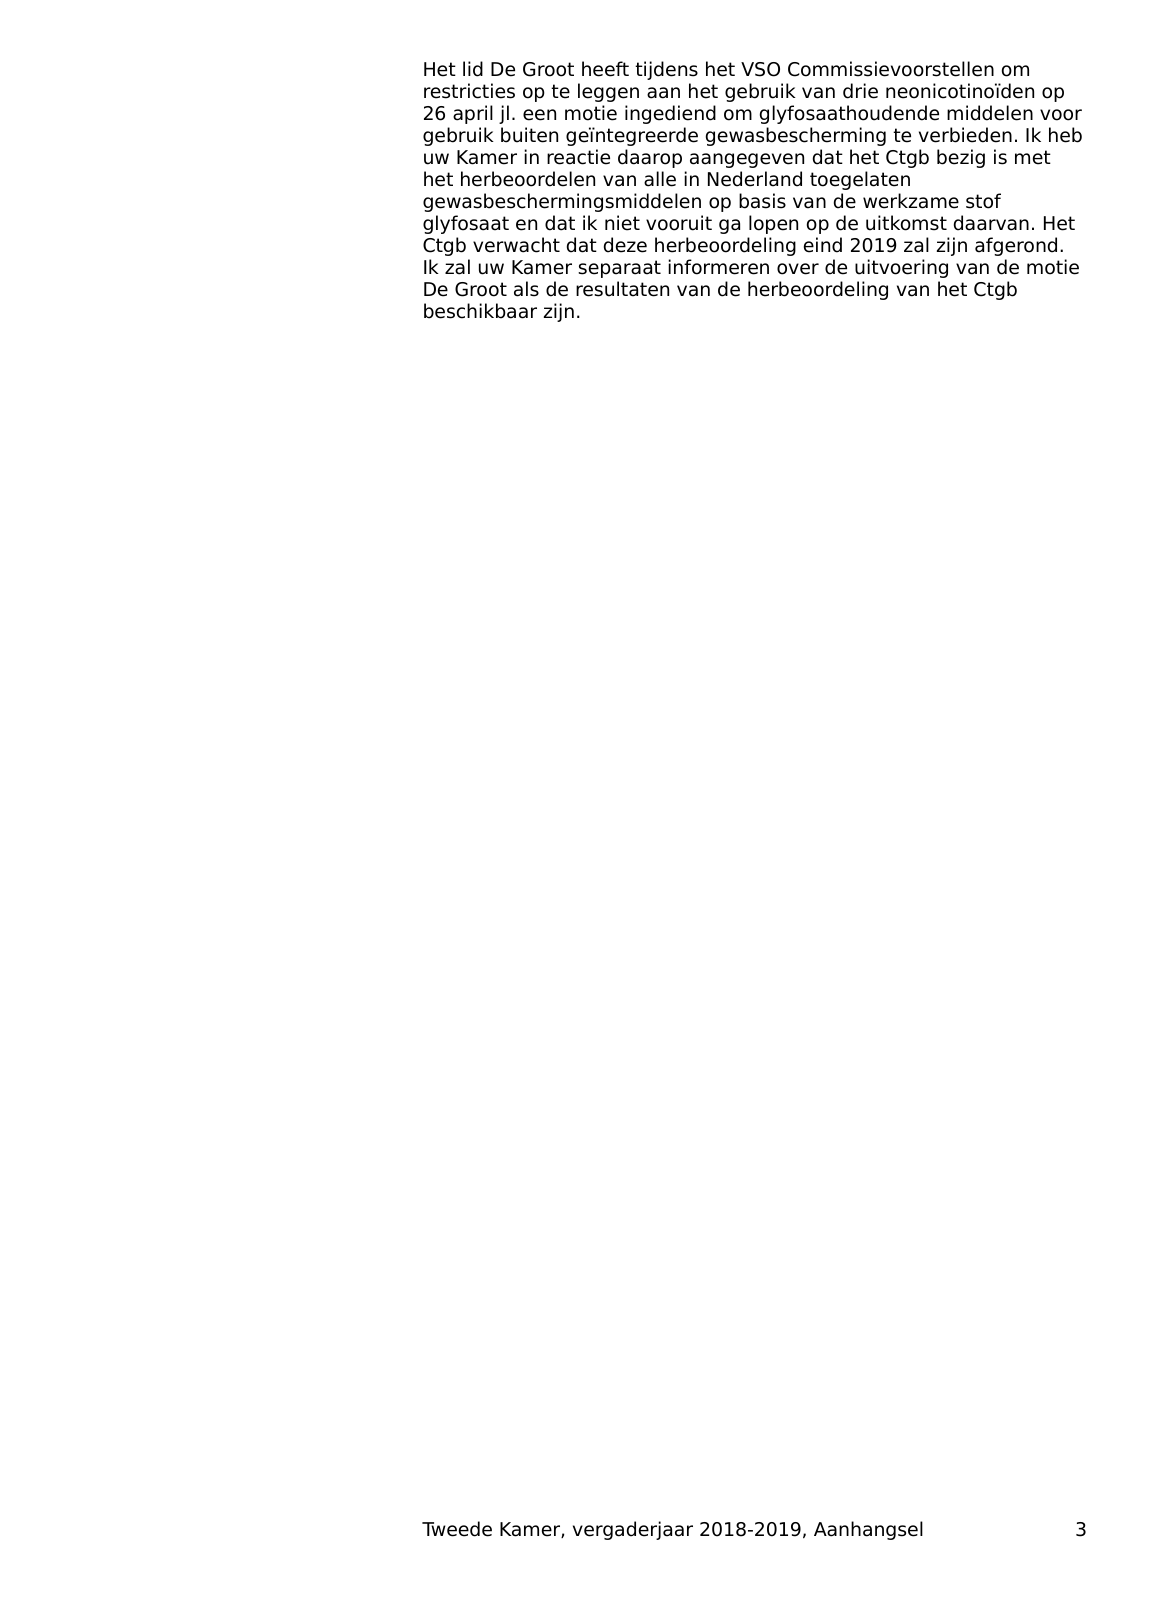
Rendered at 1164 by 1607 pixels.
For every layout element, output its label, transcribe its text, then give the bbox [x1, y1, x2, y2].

text Ik zal uw Kamer separaat informeren over de uitvoering van de motie De Groot als de resultaten van de herbeoordeling van het Ctgb beschikbaar zijn. [422, 257, 1087, 323]
text Het lid De Groot heeft tijdens het VSO Commissievoorstellen om restricties op te leggen aan het gebruik van drie neonicotinoïden op 26 april jl. een motie ingediend om glyfosaathoudende middelen voor gebruik buiten geïntegreerde gewasbescherming te verbieden. Ik heb uw Kamer in reactie daarop aangegeven dat het Ctgb bezig is met het herbeoordelen van alle in Nederland toegelaten gewasbeschermingsmiddelen op basis van de werkzame stof glyfosaat en dat ik niet vooruit ga lopen op de uitkomst daarvan. Het Ctgb verwacht dat deze herbeoordeling eind 2019 zal zijn afgerond. [422, 59, 1087, 257]
